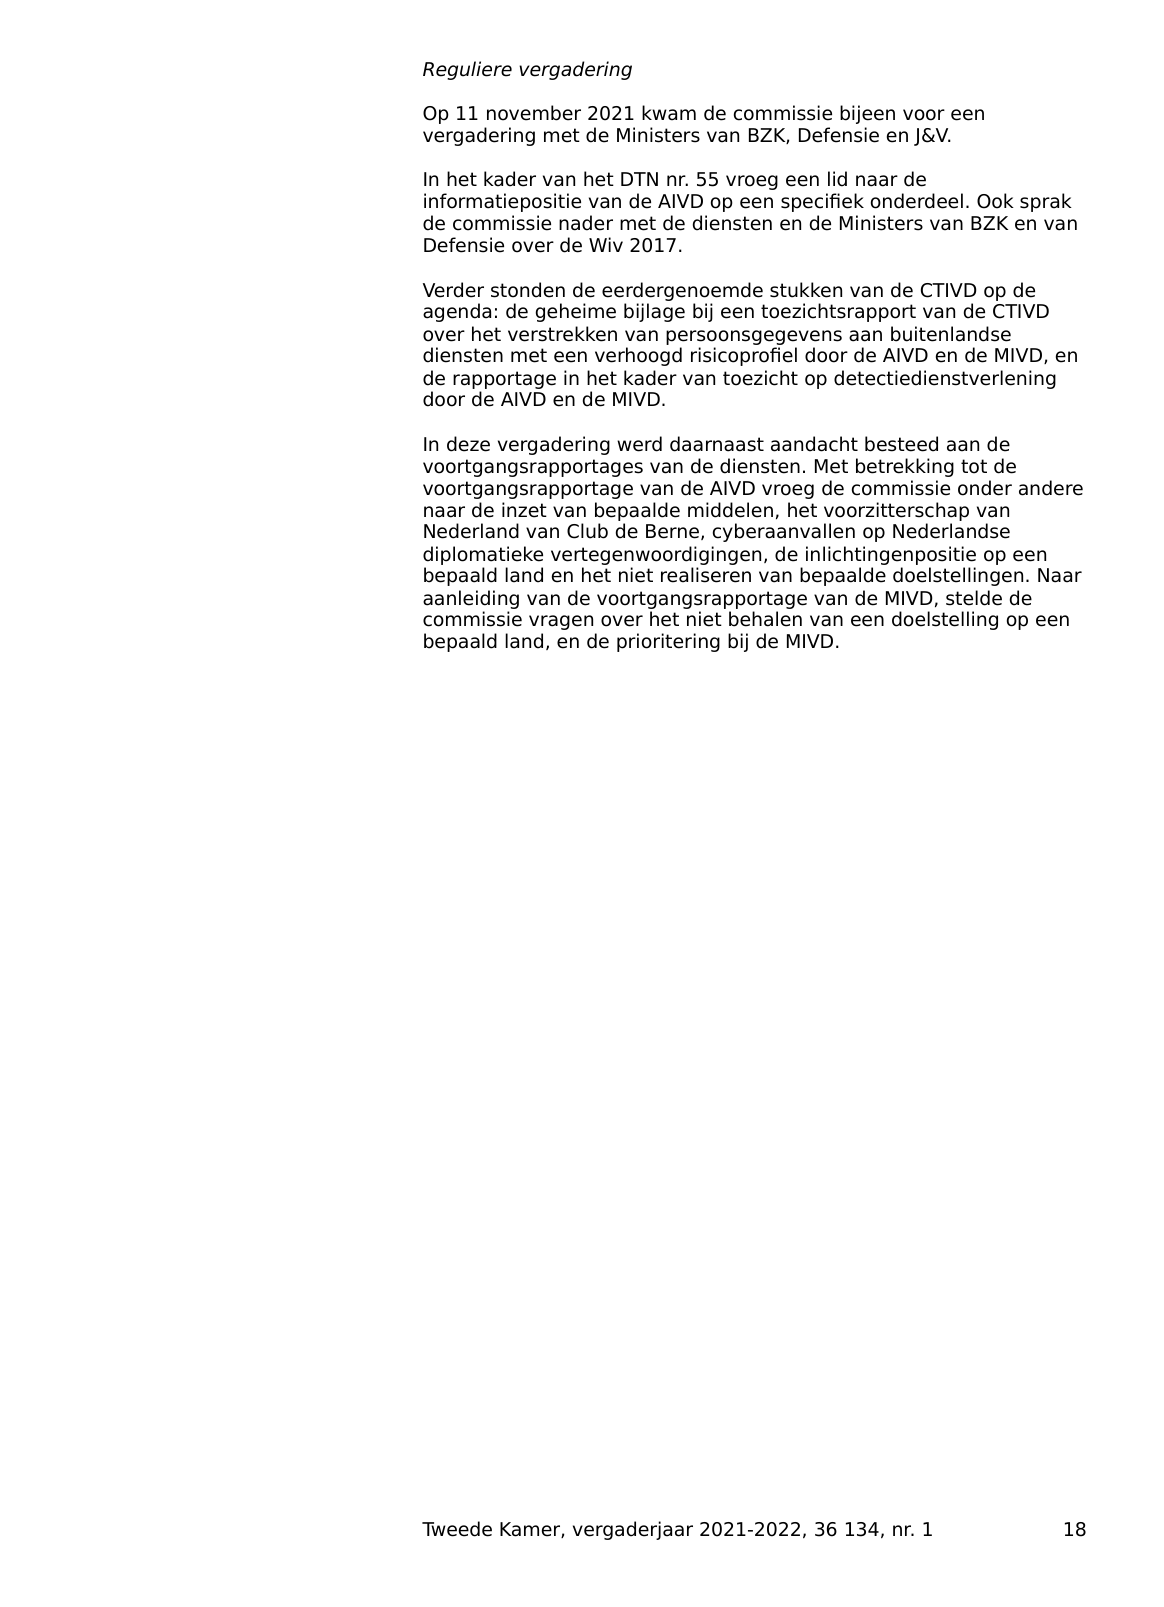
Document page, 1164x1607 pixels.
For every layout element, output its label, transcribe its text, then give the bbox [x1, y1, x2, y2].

subtitle Reguliere vergadering [422, 59, 1087, 81]
text In het kader van het DTN nr. 55 vroeg een lid naar de informatiepositie van de AIVD op een specifiek onderdeel. Ook sprak de commissie nader met de diensten en de Ministers van BZK en van Defensie over de Wiv 2017. [422, 169, 1087, 257]
text In deze vergadering werd daarnaast aandacht besteed aan de voortgangsrapportages van de diensten. Met betrekking tot de voortgangsrapportage van de AIVD vroeg de commissie onder andere naar de inzet van bepaalde middelen, het voorzitterschap van Nederland van Club de Berne, cyberaanvallen op Nederlandse diplomatieke vertegenwoordigingen, de inlichtingenpositie op een bepaald land en het niet realiseren van bepaalde doelstellingen. Naar aanleiding van de voortgangsrapportage van de MIVD, stelde de commissie vragen over het niet behalen van een doelstelling op een bepaald land, en de prioritering bij de MIVD. [422, 433, 1087, 653]
text Op 11 november 2021 kwam de commissie bijeen voor een vergadering met de Ministers van BZK, Defensie en J&V. [422, 103, 1087, 147]
text Verder stonden de eerdergenoemde stukken van de CTIVD op de agenda: de geheime bijlage bij een toezichtsrapport van de CTIVD over het verstrekken van persoonsgegevens aan buitenlandse diensten met een verhoogd risicoprofiel door de AIVD en de MIVD, en de rapportage in het kader van toezicht op detectiedienstverlening door de AIVD en de MIVD. [422, 279, 1087, 411]
